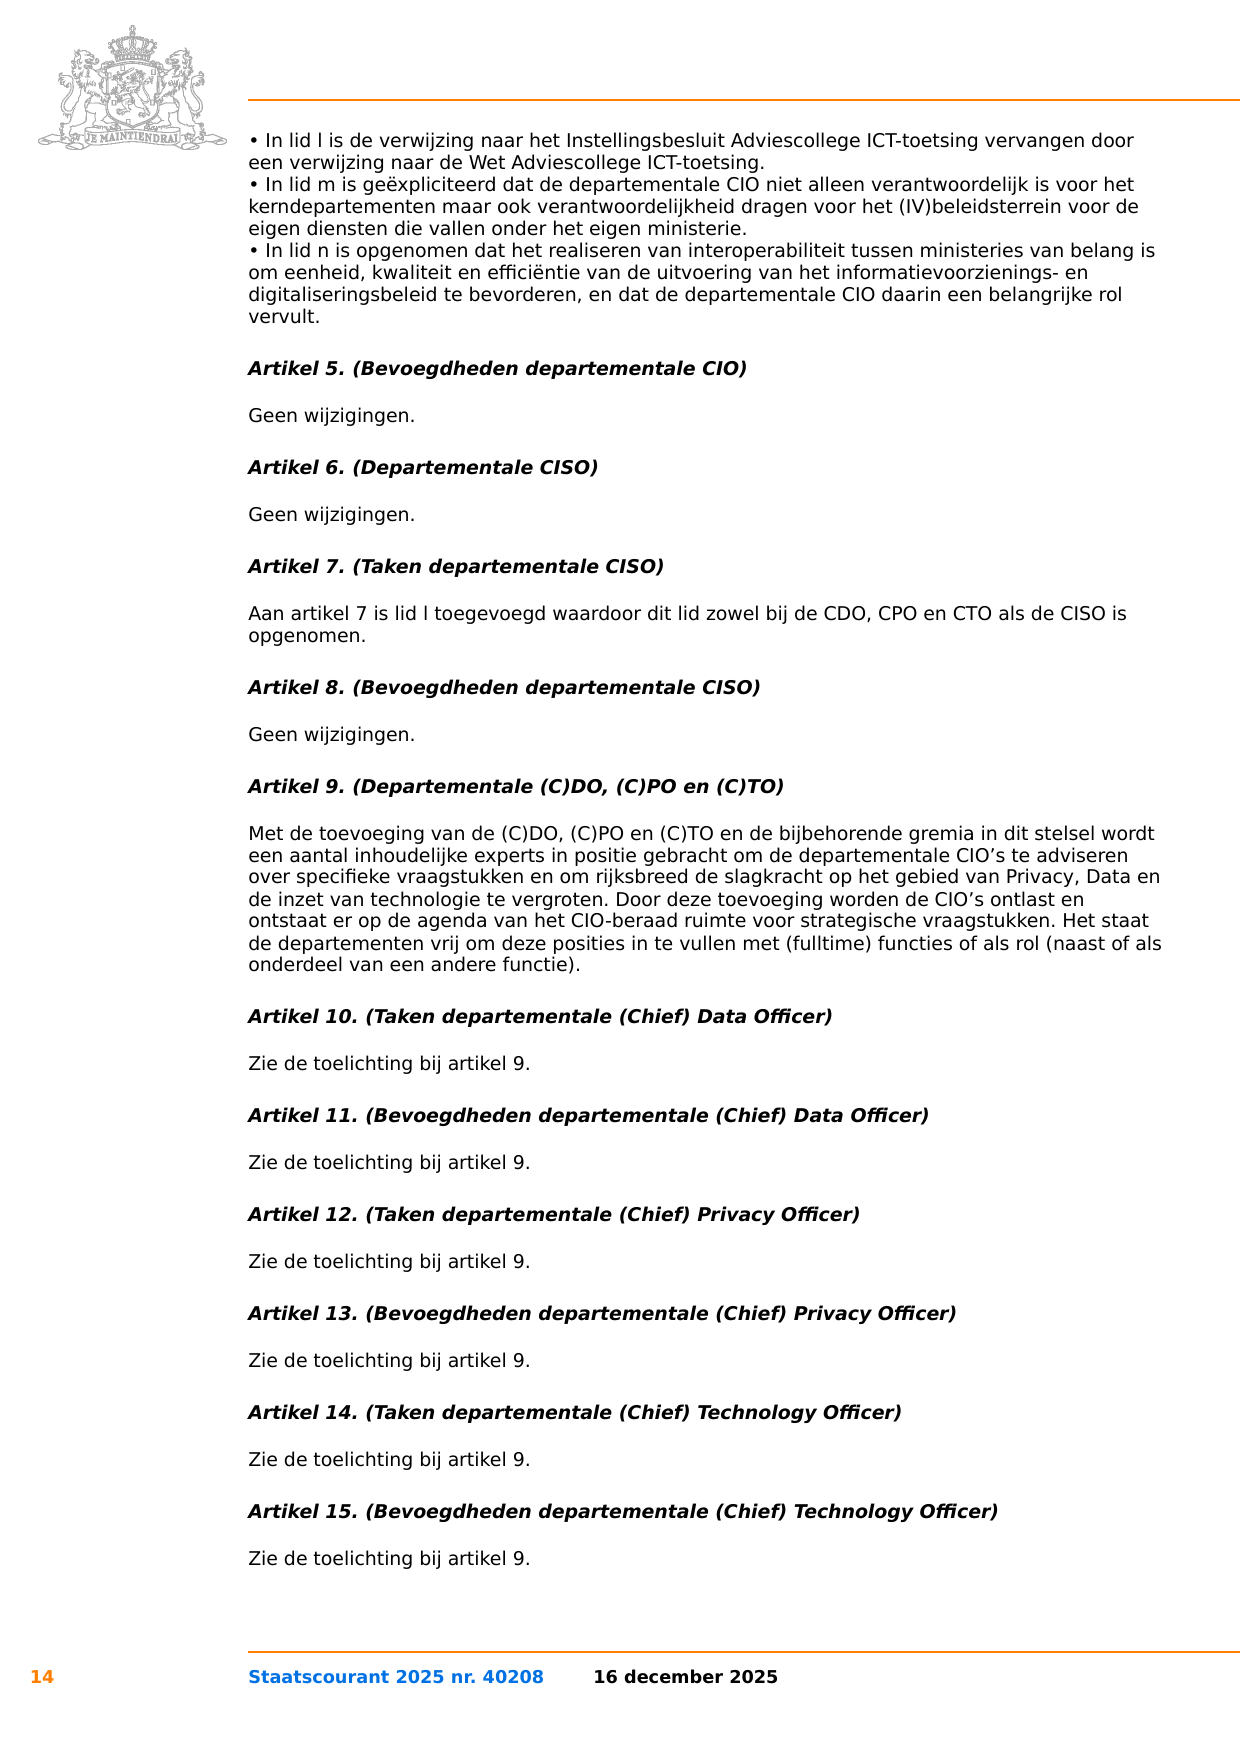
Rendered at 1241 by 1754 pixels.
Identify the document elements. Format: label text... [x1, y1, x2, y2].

subtitle Artikel 11. (Bevoegdheden departementale (Chief) Data Officer) [248, 1105, 1163, 1127]
text Geen wijzigingen. [248, 723, 1163, 746]
subtitle Artikel 5. (Bevoegdheden departementale CIO) [248, 358, 1163, 380]
text Geen wijzigingen. [248, 504, 1163, 526]
text Zie de toelichting bij artikel 9. [248, 1152, 1163, 1174]
text Met de toevoeging van de (C)DO, (C)PO en (C)TO en de bijbehorende gremia in dit stelsel wordt een aantal inhoudelijke experts in positie gebracht om de departementale CIO’s te adviseren over specifieke vraagstukken en om rijksbreed de slagkracht op het gebied van Privacy, Data en de inzet van technologie te vergroten. Door deze toevoeging worden de CIO’s ontlast en ontstaat er op de agenda van het CIO-beraad ruimte voor strategische vraagstukken. Het staat de departementen vrij om deze posities in te vullen met (fulltime) functies of als rol (naast of als onderdeel van een andere functie). [248, 822, 1163, 976]
text Zie de toelichting bij artikel 9. [248, 1251, 1163, 1273]
subtitle Artikel 15. (Bevoegdheden departementale (Chief) Technology Officer) [248, 1501, 1163, 1523]
picture [38, 25, 227, 150]
text Aan artikel 7 is lid l toegevoegd waardoor dit lid zowel bij de CDO, CPO en CTO als de CISO is opgenomen. [248, 603, 1163, 647]
text • In lid n is opgenomen dat het realiseren van interoperabiliteit tussen ministeries van belang is om eenheid, kwaliteit en efficiëntie van de uitvoering van het informatievoorzienings- en digitaliseringsbeleid te bevorderen, en dat de departementale CIO daarin een belangrijke rol vervult. [248, 240, 1163, 328]
subtitle Artikel 8. (Bevoegdheden departementale CISO) [248, 677, 1163, 698]
text Zie de toelichting bij artikel 9. [248, 1548, 1163, 1570]
text Geen wijzigingen. [248, 405, 1163, 427]
text • In lid l is de verwijzing naar het Instellingsbesluit Adviescollege ICT-toetsing vervangen door een verwijzing naar de Wet Adviescollege ICT-toetsing. [248, 130, 1163, 174]
text Zie de toelichting bij artikel 9. [248, 1449, 1163, 1471]
text Zie de toelichting bij artikel 9. [248, 1350, 1163, 1372]
text • In lid m is geëxpliciteerd dat de departementale CIO niet alleen verantwoordelijk is voor het kerndepartementen maar ook verantwoordelijkheid dragen voor het (IV)beleidsterrein voor de eigen diensten die vallen onder het eigen ministerie. [248, 174, 1163, 240]
subtitle Artikel 13. (Bevoegdheden departementale (Chief) Privacy Officer) [248, 1303, 1163, 1325]
subtitle Artikel 12. (Taken departementale (Chief) Privacy Officer) [248, 1204, 1163, 1226]
subtitle Artikel 6. (Departementale CISO) [248, 457, 1163, 479]
subtitle Artikel 7. (Taken departementale CISO) [248, 556, 1163, 578]
subtitle Artikel 14. (Taken departementale (Chief) Technology Officer) [248, 1402, 1163, 1424]
subtitle Artikel 10. (Taken departementale (Chief) Data Officer) [248, 1006, 1163, 1028]
text Zie de toelichting bij artikel 9. [248, 1053, 1163, 1075]
subtitle Artikel 9. (Departementale (C)DO, (C)PO en (C)TO) [248, 776, 1163, 797]
